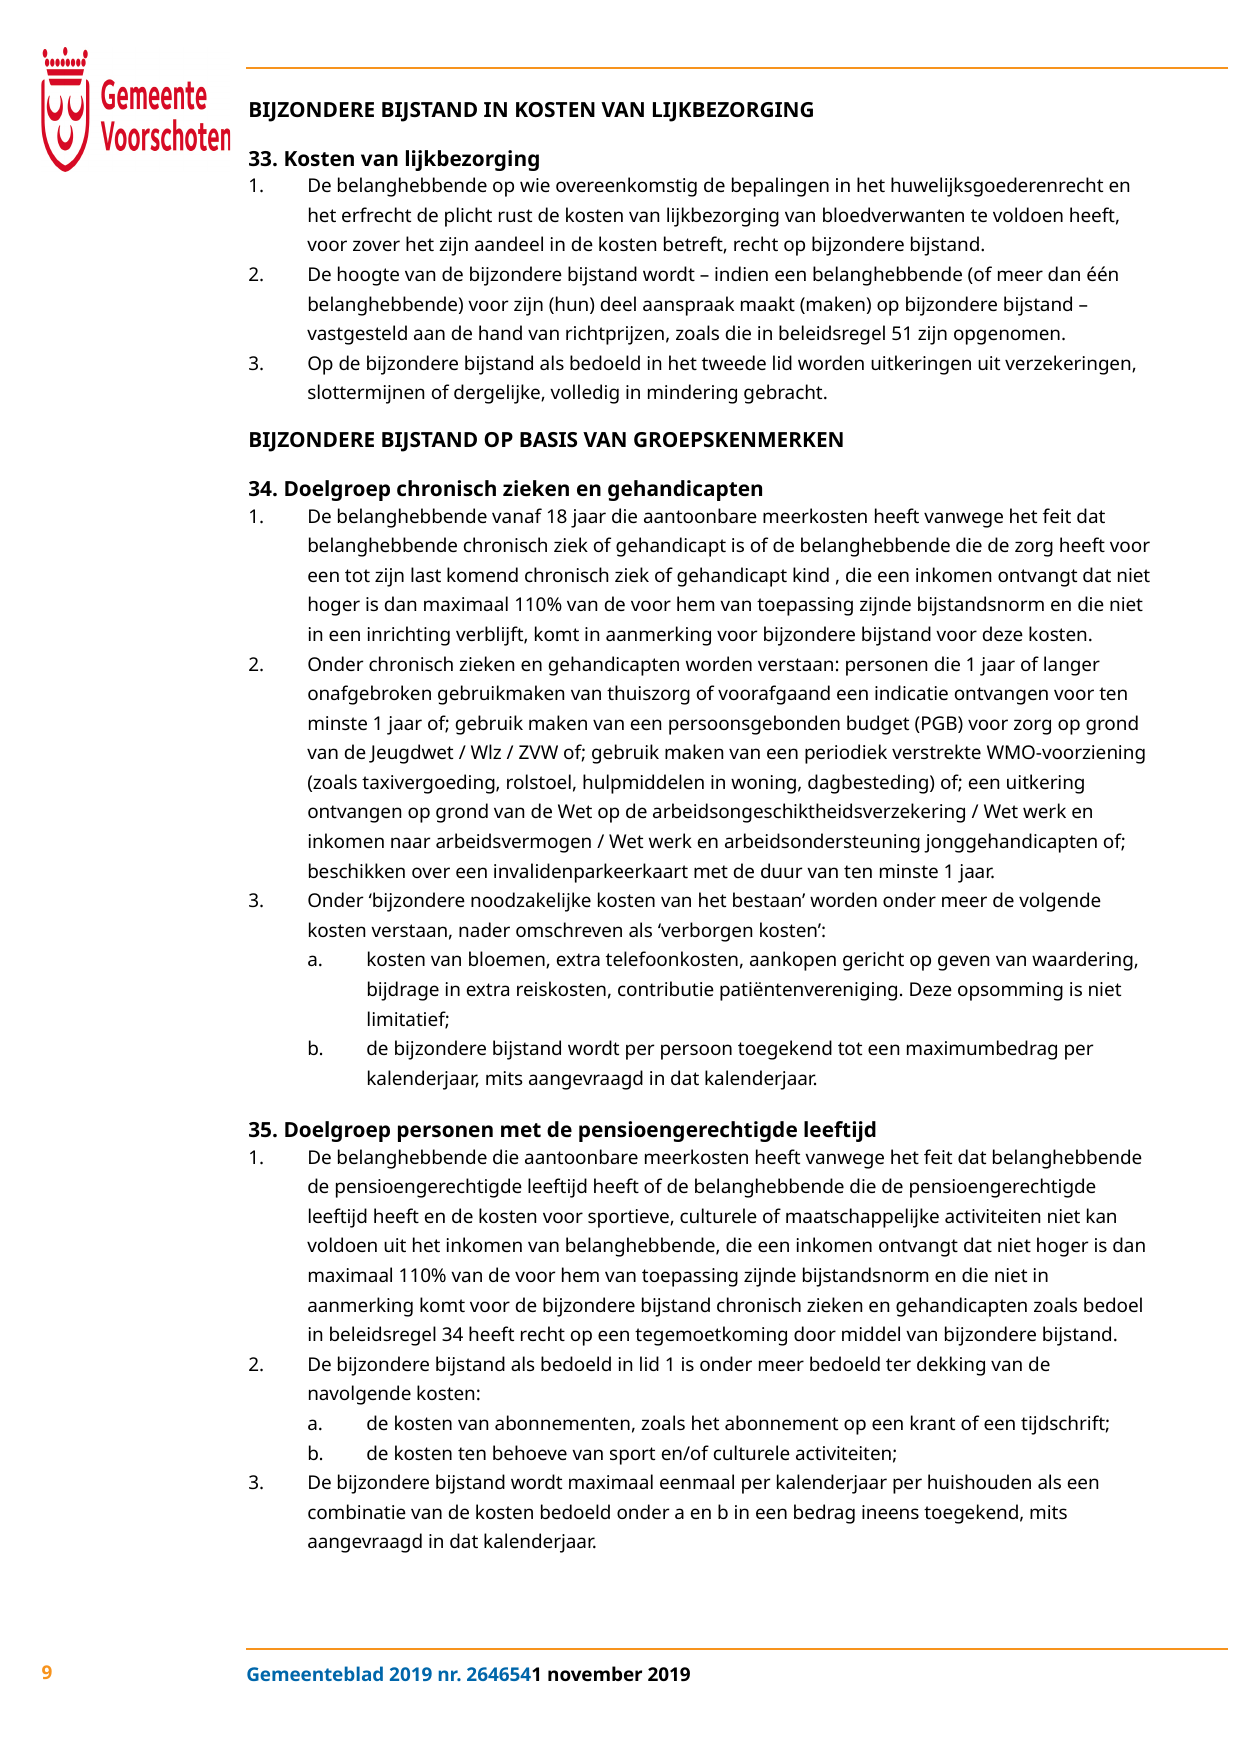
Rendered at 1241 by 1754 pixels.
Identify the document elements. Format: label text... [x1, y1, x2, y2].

list De bijzondere bijstand als bedoeld in lid 1 is onder meer bedoeld ter dekking van de navolgende kosten: [248, 1351, 1152, 1406]
list De bijzondere bijstand wordt maximaal eenmaal per kalenderjaar per huishouden als een combinatie van de kosten bedoeld onder a en b in een bedrag ineens toegekend, mits aangevraagd in dat kalenderjaar. [248, 1469, 1152, 1554]
list Onder chronisch zieken en gehandicapten worden verstaan: personen die 1 jaar of langer onafgebroken gebruikmaken van thuiszorg of voorafgaand een indicatie ontvangen voor ten minste 1 jaar of; gebruik maken van een persoonsgebonden budget (PGB) voor zorg op grond van de Jeugdwet / Wlz / ZVW of; gebruik maken van een periodiek verstrekte WMO-voorziening (zoals taxivergoeding, rolstoel, hulpmiddelen in woning, dagbesteding) of; een uitkering ontvangen op grond van de Wet op de arbeidsongeschiktheidsverzekering / Wet werk en inkomen naar arbeidsvermogen / Wet werk en arbeidsondersteuning jonggehandicapten of; beschikken over een invalidenparkeerkaart met de duur van ten minste 1 jaar. [248, 651, 1152, 884]
text BIJZONDERE BIJSTAND IN KOSTEN VAN LIJKBEZORGING [248, 95, 1152, 123]
list Op de bijzondere bijstand als bedoeld in het tweede lid worden uitkeringen uit verzekeringen, slottermijnen of dergelijke, volledig in mindering gebracht. [248, 350, 1152, 405]
picture [41, 47, 231, 172]
text BIJZONDERE BIJSTAND OP BASIS VAN GROEPSKENMERKEN [248, 425, 1152, 454]
list De hoogte van de bijzondere bijstand wordt – indien een belanghebbende (of meer dan één belanghebbende) voor zijn (hun) deel aanspraak maakt (maken) op bijzondere bijstand – vastgesteld aan de hand van richtprijzen, zoals die in beleidsregel 51 zijn opgenomen. [248, 261, 1152, 346]
text 35. Doelgroep personen met de pensioengerechtigde leeftijd [248, 1115, 1152, 1144]
list De belanghebbende op wie overeenkomstig de bepalingen in het huwelijksgoederenrecht en het erfrecht de plicht rust de kosten van lijkbezorging van bloedverwanten te voldoen heeft, voor zover het zijn aandeel in de kosten betreft, recht op bijzondere bijstand. [248, 172, 1152, 257]
list De belanghebbende die aantoonbare meerkosten heeft vanwege het feit dat belanghebbende de pensioengerechtigde leeftijd heeft of de belanghebbende die de pensioengerechtigde leeftijd heeft en de kosten voor sportieve, culturele of maatschappelijke activiteiten niet kan voldoen uit het inkomen van belanghebbende, die een inkomen ontvangt dat niet hoger is dan maximaal 110% van de voor hem van toepassing zijnde bijstandsnorm en die niet in aanmerking komt voor de bijzondere bijstand chronisch zieken en gehandicapten zoals bedoel in beleidsregel 34 heeft recht op een tegemoetkoming door middel van bijzondere bijstand. [248, 1144, 1152, 1347]
list De belanghebbende vanaf 18 jaar die aantoonbare meerkosten heeft vanwege het feit dat belanghebbende chronisch ziek of gehandicapt is of de belanghebbende die de zorg heeft voor een tot zijn last komend chronisch ziek of gehandicapt kind , die een inkomen ontvangt dat niet hoger is dan maximaal 110% van de voor hem van toepassing zijnde bijstandsnorm en die niet in een inrichting verblijft, komt in aanmerking voor bijzondere bijstand voor deze kosten. [248, 503, 1152, 647]
list de kosten ten behoeve van sport en/of culturele activiteiten; [307, 1440, 1152, 1465]
text 33. Kosten van lijkbezorging [248, 144, 1152, 172]
list Onder ‘bijzondere noodzakelijke kosten van het bestaan’ worden onder meer de volgende kosten verstaan, nader omschreven als ‘verborgen kosten’: [248, 887, 1152, 943]
text 34. Doelgroep chronisch zieken en gehandicapten [248, 474, 1152, 503]
list kosten van bloemen, extra telefoonkosten, aankopen gericht op geven van waardering, bijdrage in extra reiskosten, contributie patiëntenvereniging. Deze opsomming is niet limitatief; [307, 947, 1152, 1032]
list de kosten van abonnementen, zoals het abonnement op een krant of een tijdschrift; [307, 1410, 1152, 1436]
list de bijzondere bijstand wordt per persoon toegekend tot een maximumbedrag per kalenderjaar, mits aangevraagd in dat kalenderjaar. [307, 1035, 1152, 1091]
